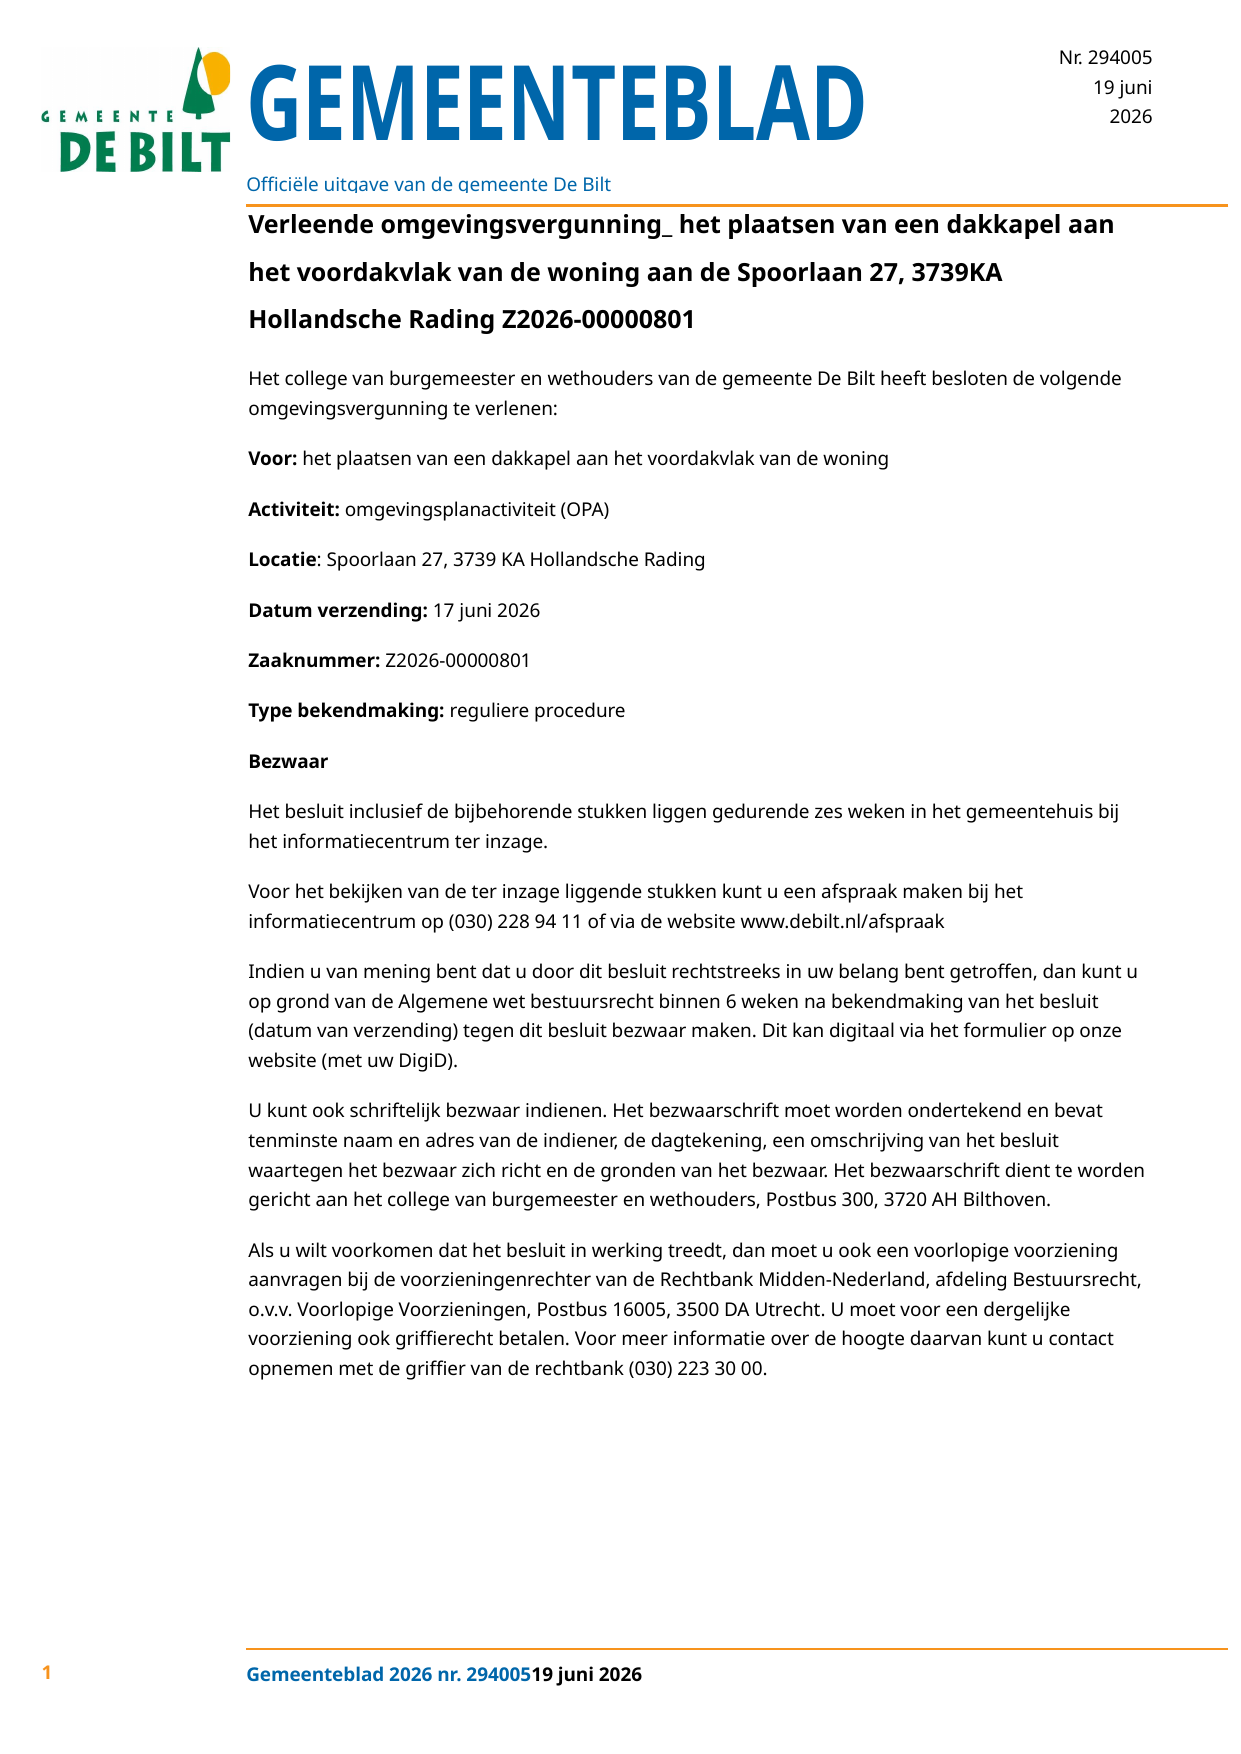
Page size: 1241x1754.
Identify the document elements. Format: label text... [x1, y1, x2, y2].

text Datum verzending: 17 juni 2026 [248, 597, 1152, 622]
text Indien u van mening bent dat u door dit besluit rechtstreeks in uw belang bent getroffen, dan kunt u op grond van de Algemene wet bestuursrecht binnen 6 weken na bekendmaking van het besluit (datum van verzending) tegen dit besluit bezwaar maken. Dit kan digitaal via het formulier op onze website (met uw DigiD). [248, 958, 1152, 1073]
text Voor: het plaatsen van een dakkapel aan het voordakvlak van de woning [248, 446, 1152, 471]
picture [41, 47, 231, 172]
text Voor het bekijken van de ter inzage liggende stukken kunt u een afspraak maken bij het informatiecentrum op (030) 228 94 11 of via de website www.debilt.nl/afspraak [248, 878, 1152, 934]
text U kunt ook schriftelijk bezwaar indienen. Het bezwaarschrift moet worden ondertekend en bevat tenminste naam en adres van de indiener, de dagtekening, een omschrijving van het besluit waartegen het bezwaar zich richt en de gronden van het bezwaar. Het bezwaarschrift dient te worden gericht aan het college van burgemeester en wethouders, Postbus 300, 3720 AH Bilthoven. [248, 1098, 1152, 1212]
text Type bekendmaking: reguliere procedure [248, 698, 1152, 723]
text Als u wilt voorkomen dat het besluit in werking treedt, dan moet u ook een voorlopige voorziening aanvragen bij de voorzieningenrechter van de Rechtbank Midden-Nederland, afdeling Bestuursrecht, o.v.v. Voorlopige Voorzieningen, Postbus 16005, 3500 DA Utrecht. U moet voor een dergelijke voorziening ook griffierecht betalen. Voor meer informatie over de hoogte daarvan kunt u contact opnemen met de griffier van de rechtbank (030) 223 30 00. [248, 1237, 1152, 1381]
text Het besluit inclusief de bijbehorende stukken liggen gedurende zes weken in het gemeentehuis bij het informatiecentrum ter inzage. [248, 798, 1152, 854]
text Activiteit: omgevingsplanactiviteit (OPA) [248, 496, 1152, 522]
text Zaaknummer: Z2026-00000801 [248, 647, 1152, 673]
text Bezwaar [248, 748, 1152, 774]
text Het college van burgemeester en wethouders van de gemeente De Bilt heeft besloten de volgende omgevingsvergunning te verlenen: [248, 366, 1152, 421]
text Verleende omgevingsvergunning_ het plaatsen van een dakkapel aan het voordakvlak van de woning aan de Spoorlaan 27, 3739KA Hollandsche Rading Z2026-00000801 [248, 207, 1152, 336]
text Locatie: Spoorlaan 27, 3739 KA Hollandsche Rading [248, 546, 1152, 572]
